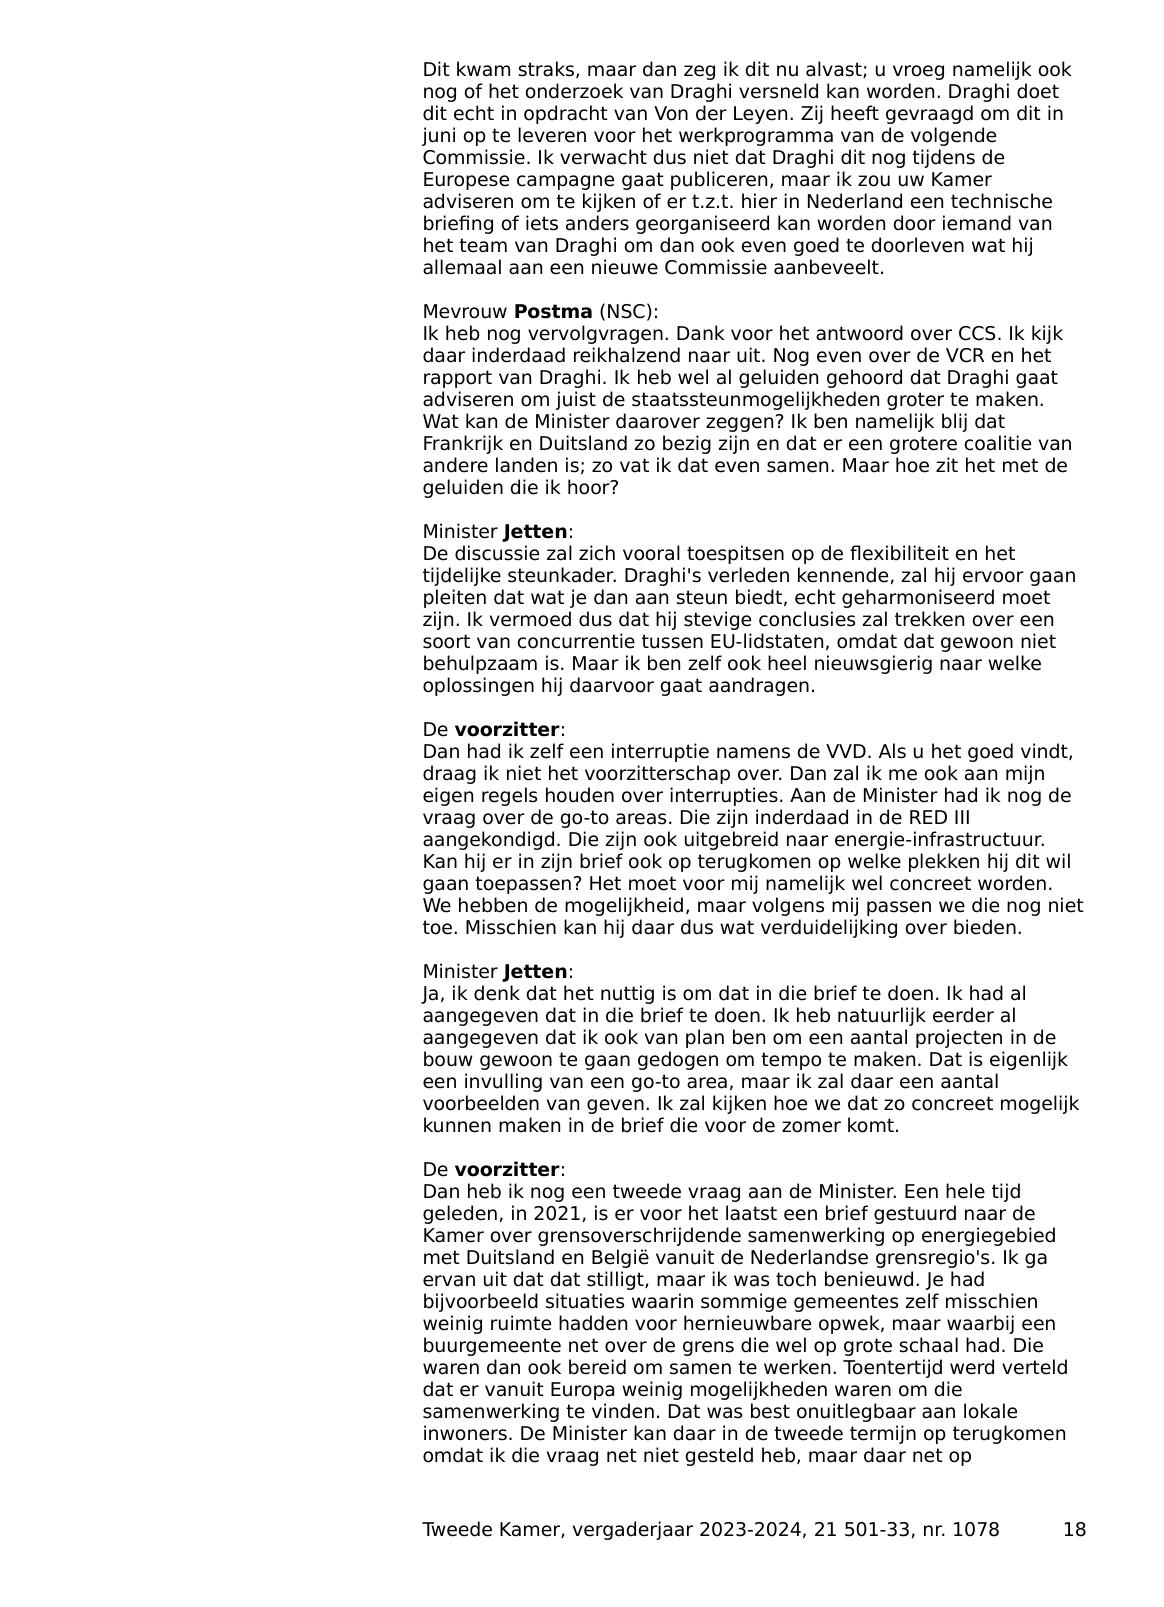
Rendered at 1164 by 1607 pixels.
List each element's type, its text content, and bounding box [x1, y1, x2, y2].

text Dan heb ik nog een tweede vraag aan de Minister. Een hele tijd geleden, in 2021, is er voor het laatst een brief gestuurd naar de Kamer over grensoverschrijdende samenwerking op energiegebied met Duitsland en België vanuit de Nederlandse grensregio's. Ik ga ervan uit dat dat stilligt, maar ik was toch benieuwd. Je had bijvoorbeeld situaties waarin sommige gemeentes zelf misschien weinig ruimte hadden voor hernieuwbare opwek, maar waarbij een buurgemeente net over de grens die wel op grote schaal had. Die waren dan ook bereid om samen te werken. Toentertijd werd verteld dat er vanuit Europa weinig mogelijkheden waren om die samenwerking te vinden. Dat was best onuitlegbaar aan lokale inwoners. De Minister kan daar in de tweede termijn op terugkomen omdat ik die vraag net niet gesteld heb, maar daar net op [422, 1181, 1087, 1467]
text De voorzitter: [422, 1159, 1087, 1181]
text Ik heb nog vervolgvragen. Dank voor het antwoord over CCS. Ik kijk daar inderdaad reikhalzend naar uit. Nog even over de VCR en het rapport van Draghi. Ik heb wel al geluiden gehoord dat Draghi gaat adviseren om juist de staatssteunmogelijkheden groter te maken. Wat kan de Minister daarover zeggen? Ik ben namelijk blij dat Frankrijk en Duitsland zo bezig zijn en dat er een grotere coalitie van andere landen is; zo vat ik dat even samen. Maar hoe zit het met de geluiden die ik hoor? [422, 323, 1087, 499]
text Ja, ik denk dat het nuttig is om dat in die brief te doen. Ik had al aangegeven dat in die brief te doen. Ik heb natuurlijk eerder al aangegeven dat ik ook van plan ben om een aantal projecten in de bouw gewoon te gaan gedogen om tempo te maken. Dat is eigenlijk een invulling van een go-to area, maar ik zal daar een aantal voorbeelden van geven. Ik zal kijken hoe we dat zo concreet mogelijk kunnen maken in de brief die voor de zomer komt. [422, 983, 1087, 1137]
text Mevrouw Postma (NSC): [422, 301, 1087, 323]
text Minister Jetten: [422, 961, 1087, 983]
text Dit kwam straks, maar dan zeg ik dit nu alvast; u vroeg namelijk ook nog of het onderzoek van Draghi versneld kan worden. Draghi doet dit echt in opdracht van Von der Leyen. Zij heeft gevraagd om dit in juni op te leveren voor het werkprogramma van de volgende Commissie. Ik verwacht dus niet dat Draghi dit nog tijdens de Europese campagne gaat publiceren, maar ik zou uw Kamer adviseren om te kijken of er t.z.t. hier in Nederland een technische briefing of iets anders georganiseerd kan worden door iemand van het team van Draghi om dan ook even goed te doorleven wat hij allemaal aan een nieuwe Commissie aanbeveelt. [422, 59, 1087, 279]
text Dan had ik zelf een interruptie namens de VVD. Als u het goed vindt, draag ik niet het voorzitterschap over. Dan zal ik me ook aan mijn eigen regels houden over interrupties. Aan de Minister had ik nog de vraag over de go-to areas. Die zijn inderdaad in de RED III aangekondigd. Die zijn ook uitgebreid naar energie-infrastructuur. Kan hij er in zijn brief ook op terugkomen op welke plekken hij dit wil gaan toepassen? Het moet voor mij namelijk wel concreet worden. We hebben de mogelijkheid, maar volgens mij passen we die nog niet toe. Misschien kan hij daar dus wat verduidelijking over bieden. [422, 741, 1087, 939]
text De voorzitter: [422, 719, 1087, 741]
text Minister Jetten: [422, 521, 1087, 543]
text De discussie zal zich vooral toespitsen op de flexibiliteit en het tijdelijke steunkader. Draghi's verleden kennende, zal hij ervoor gaan pleiten dat wat je dan aan steun biedt, echt geharmoniseerd moet zijn. Ik vermoed dus dat hij stevige conclusies zal trekken over een soort van concurrentie tussen EU-lidstaten, omdat dat gewoon niet behulpzaam is. Maar ik ben zelf ook heel nieuwsgierig naar welke oplossingen hij daarvoor gaat aandragen. [422, 543, 1087, 697]
